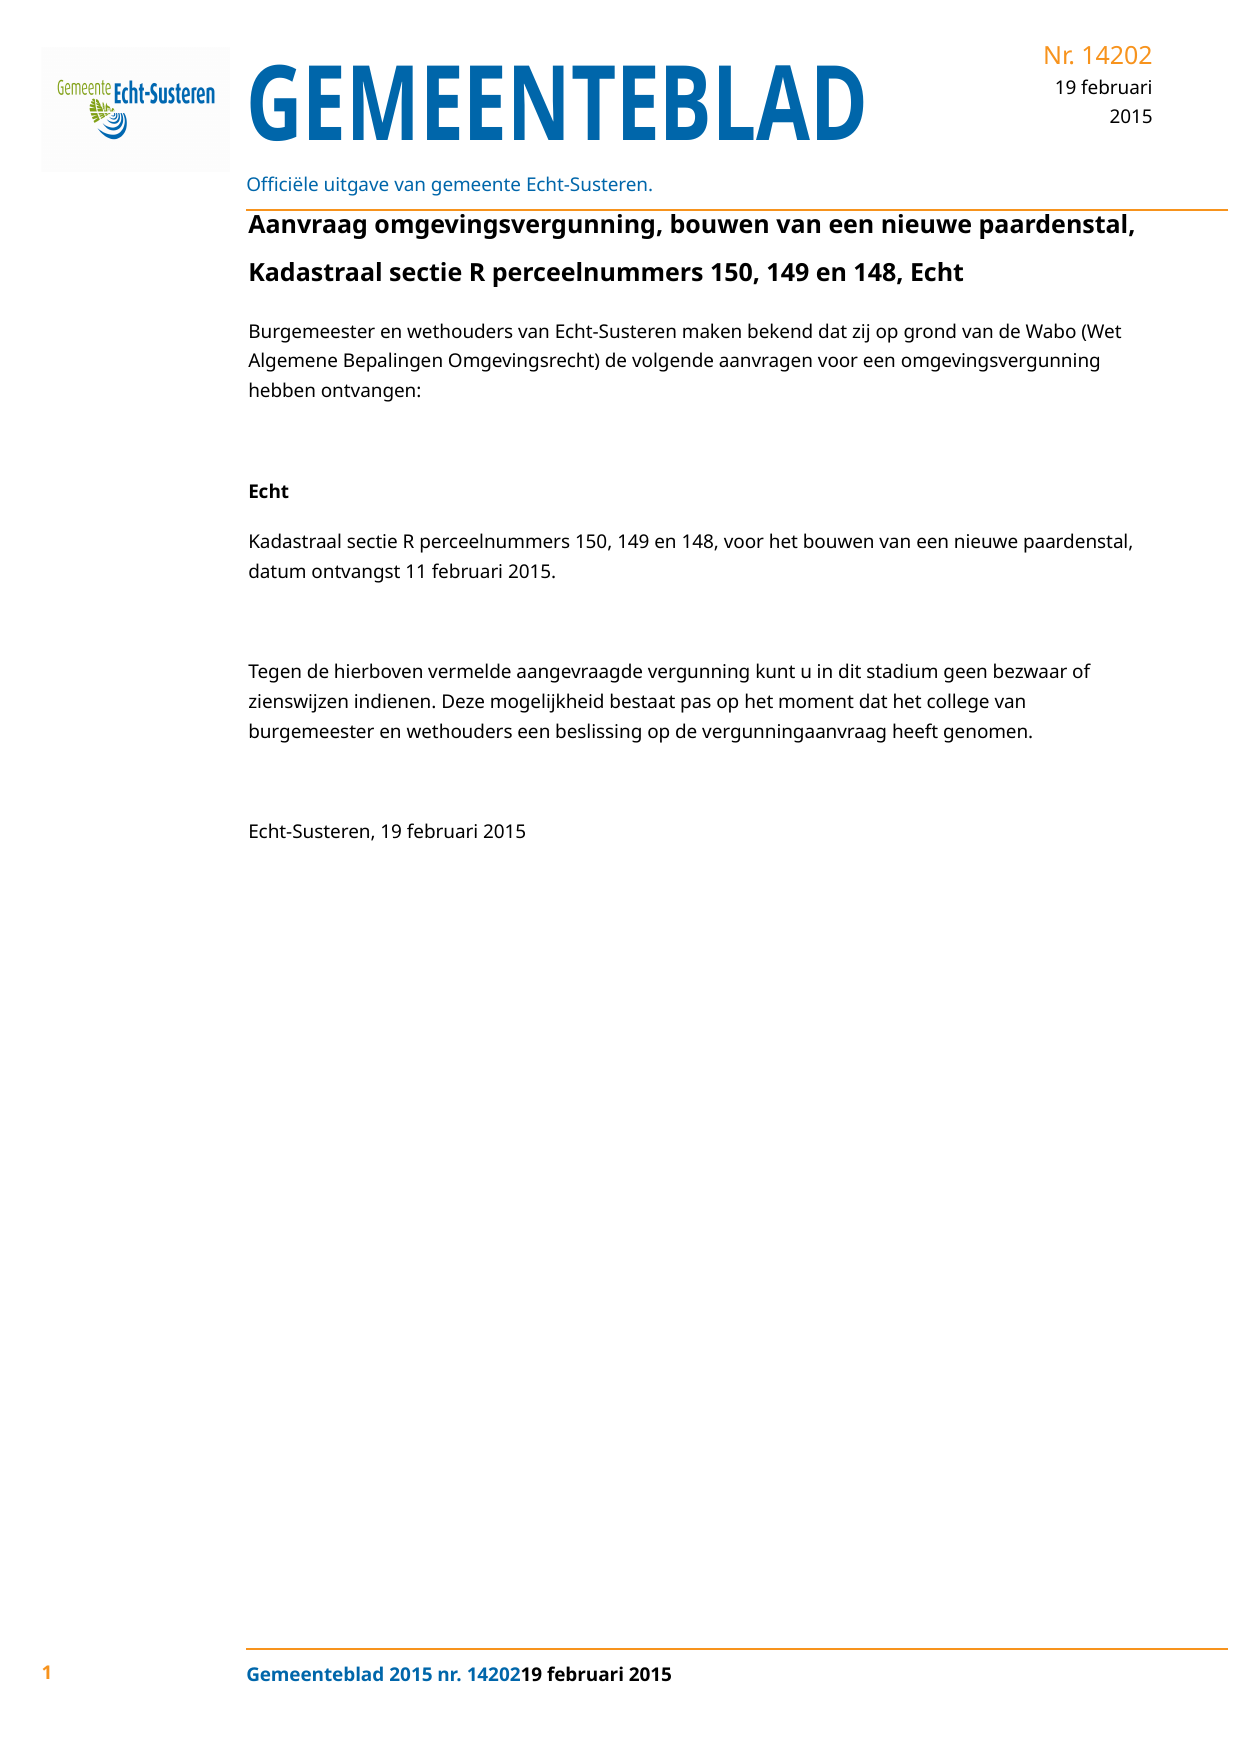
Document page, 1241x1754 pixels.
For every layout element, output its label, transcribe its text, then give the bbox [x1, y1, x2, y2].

text Burgemeester en wethouders van Echt-Susteren maken bekend dat zij op grond van de Wabo (Wet Algemene Bepalingen Omgevingsrecht) de volgende aanvragen voor een omgevingsvergunning hebben ontvangen: [248, 318, 1152, 403]
picture [41, 47, 231, 172]
text Kadastraal sectie R perceelnummers 150, 149 en 148, voor het bouwen van een nieuwe paardenstal, datum ontvangst 11 februari 2015. [248, 528, 1152, 584]
text Echt-Susteren, 19 februari 2015 [248, 819, 1152, 844]
text Echt [248, 478, 1152, 504]
text Tegen de hierboven vermelde aangevraagde vergunning kunt u in dit stadium geen bezwaar of zienswijzen indienen. Deze mogelijkheid bestaat pas op het moment dat het college van burgemeester en wethouders een beslissing op de vergunningaanvraag heeft genomen. [248, 659, 1152, 744]
text Aanvraag omgevingsvergunning, bouwen van een nieuwe paardenstal, Kadastraal sectie R perceelnummers 150, 149 en 148, Echt [248, 211, 1152, 288]
